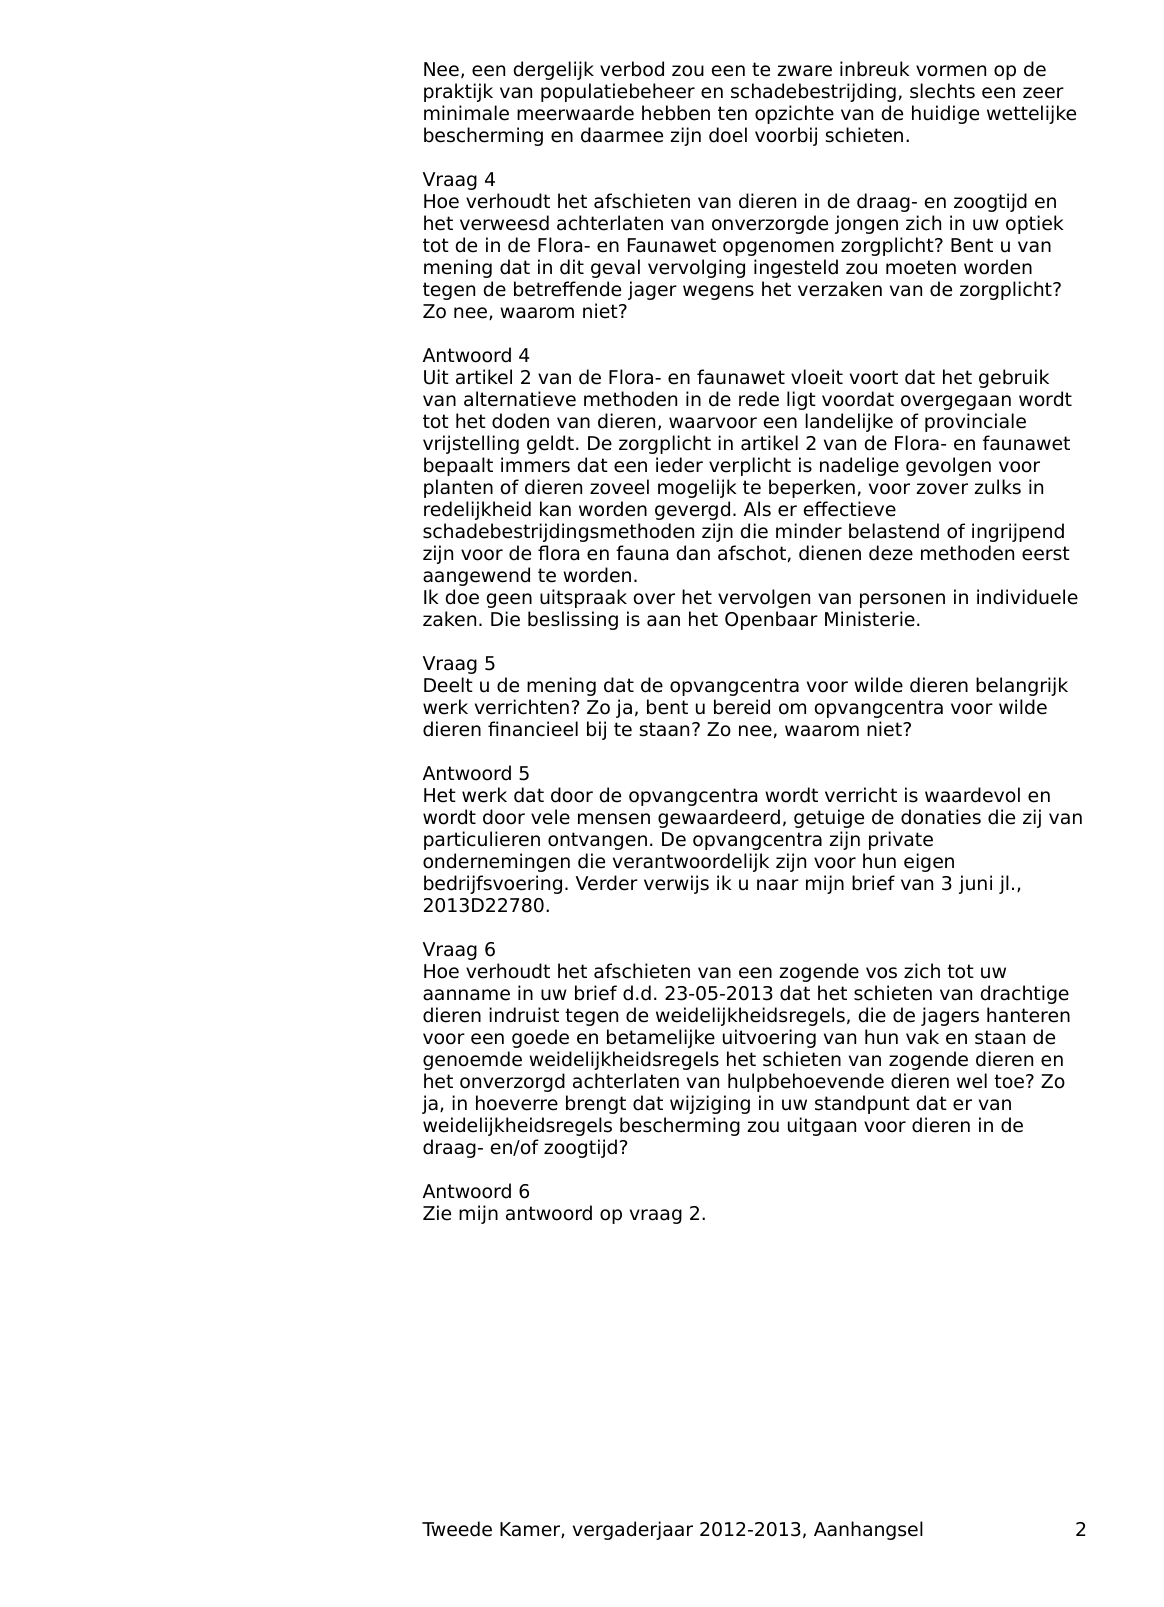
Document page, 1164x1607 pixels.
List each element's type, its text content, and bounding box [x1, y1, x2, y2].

text Zie mijn antwoord op vraag 2. [422, 1203, 1087, 1225]
text Vraag 5 [422, 653, 1087, 675]
text Nee, een dergelijk verbod zou een te zware inbreuk vormen op de praktijk van populatiebeheer en schadebestrijding, slechts een zeer minimale meerwaarde hebben ten opzichte van de huidige wettelijke bescherming en daarmee zijn doel voorbij schieten. [422, 59, 1087, 147]
text Antwoord 6 [422, 1181, 1087, 1203]
text Vraag 4 [422, 169, 1087, 191]
text Hoe verhoudt het afschieten van dieren in de draag- en zoogtijd en het verweesd achterlaten van onverzorgde jongen zich in uw optiek tot de in de Flora- en Faunawet opgenomen zorgplicht? Bent u van mening dat in dit geval vervolging ingesteld zou moeten worden tegen de betreffende jager wegens het verzaken van de zorgplicht? Zo nee, waarom niet? [422, 191, 1087, 323]
text Antwoord 5 [422, 763, 1087, 785]
text Ik doe geen uitspraak over het vervolgen van personen in individuele zaken. Die beslissing is aan het Openbaar Ministerie. [422, 587, 1087, 631]
text Deelt u de mening dat de opvangcentra voor wilde dieren belangrijk werk verrichten? Zo ja, bent u bereid om opvangcentra voor wilde dieren financieel bij te staan? Zo nee, waarom niet? [422, 675, 1087, 741]
text Uit artikel 2 van de Flora- en faunawet vloeit voort dat het gebruik van alternatieve methoden in de rede ligt voordat overgegaan wordt tot het doden van dieren, waarvoor een landelijke of provinciale vrijstelling geldt. De zorgplicht in artikel 2 van de Flora- en faunawet bepaalt immers dat een ieder verplicht is nadelige gevolgen voor planten of dieren zoveel mogelijk te beperken, voor zover zulks in redelijkheid kan worden gevergd. Als er effectieve schadebestrijdingsmethoden zijn die minder belastend of ingrijpend zijn voor de flora en fauna dan afschot, dienen deze methoden eerst aangewend te worden. [422, 367, 1087, 587]
text Antwoord 4 [422, 345, 1087, 367]
text Hoe verhoudt het afschieten van een zogende vos zich tot uw aanname in uw brief d.d. 23-05-2013 dat het schieten van drachtige dieren indruist tegen de weidelijkheidsregels, die de jagers hanteren voor een goede en betamelijke uitvoering van hun vak en staan de genoemde weidelijkheidsregels het schieten van zogende dieren en het onverzorgd achterlaten van hulpbehoevende dieren wel toe? Zo ja, in hoeverre brengt dat wijziging in uw standpunt dat er van weidelijkheidsregels bescherming zou uitgaan voor dieren in de draag- en/of zoogtijd? [422, 961, 1087, 1159]
text Het werk dat door de opvangcentra wordt verricht is waardevol en wordt door vele mensen gewaardeerd, getuige de donaties die zij van particulieren ontvangen. De opvangcentra zijn private ondernemingen die verantwoordelijk zijn voor hun eigen bedrijfsvoering. Verder verwijs ik u naar mijn brief van 3 juni jl., 2013D22780. [422, 785, 1087, 917]
text Vraag 6 [422, 939, 1087, 961]
